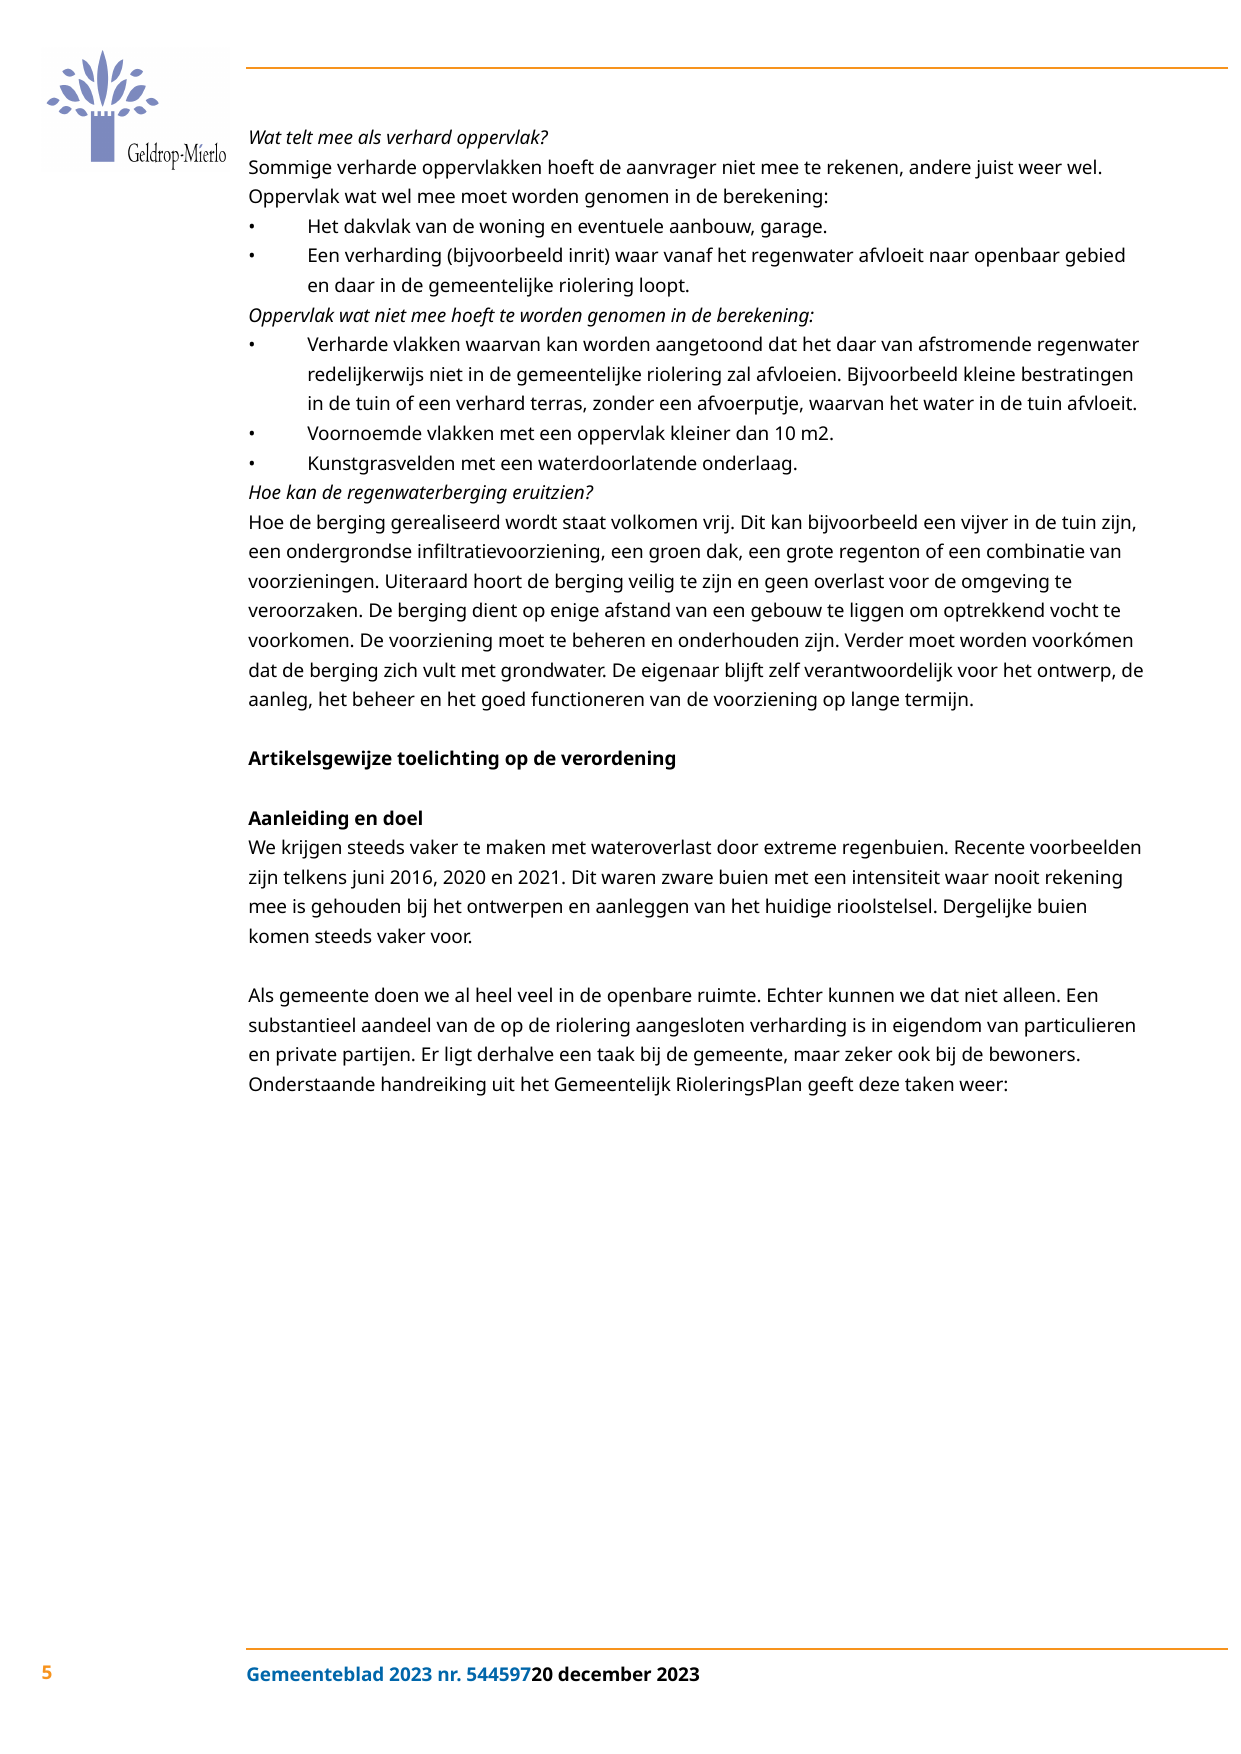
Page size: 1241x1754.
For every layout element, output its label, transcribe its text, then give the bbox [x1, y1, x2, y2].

text Sommige verharde oppervlakken hoeft de aanvrager niet mee te rekenen, andere juist weer wel. [248, 154, 1152, 180]
text Hoe kan de regenwaterberging eruitzien? [248, 479, 1152, 505]
text Hoe de berging gerealiseerd wordt staat volkomen vrij. Dit kan bijvoorbeeld een vijver in de tuin zijn, een ondergrondse infiltratievoorziening, een groen dak, een grote regenton of een combinatie van voorzieningen. Uiteraard hoort de berging veilig te zijn en geen overlast voor de omgeving te veroorzaken. De berging dient op enige afstand van een gebouw te liggen om optrekkend vocht te voorkomen. De voorziening moet te beheren en onderhouden zijn. Verder moet worden voorkómen dat de berging zich vult met grondwater. De eigenaar blijft zelf verantwoordelijk voor het ontwerp, de aanleg, het beheer en het goed functioneren van de voorziening op lange termijn. [248, 509, 1152, 712]
list Het dakvlak van de woning en eventuele aanbouw, garage. [248, 213, 1152, 239]
text Aanleiding en doel [248, 805, 1152, 831]
list Kunstgrasvelden met een waterdoorlatende onderlaag. [248, 450, 1152, 476]
text Oppervlak wat wel mee moet worden genomen in de berekening: [248, 183, 1152, 209]
picture [41, 47, 231, 172]
text Oppervlak wat niet mee hoeft te worden genomen in de berekening: [248, 302, 1152, 328]
text Wat telt mee als verhard oppervlak? [248, 124, 1152, 150]
text We krijgen steeds vaker te maken met wateroverlast door extreme regenbuien. Recente voorbeelden zijn telkens juni 2016, 2020 en 2021. Dit waren zware buien met een intensiteit waar nooit rekening mee is gehouden bij het ontwerpen en aanleggen van het huidige rioolstelsel. Dergelijke buien komen steeds vaker voor. [248, 834, 1152, 949]
text Artikelsgewijze toelichting op de verordening [248, 746, 1152, 771]
list Voornoemde vlakken met een oppervlak kleiner dan 10 m2. [248, 420, 1152, 446]
text Als gemeente doen we al heel veel in de openbare ruimte. Echter kunnen we dat niet alleen. Een substantieel aandeel van de op de riolering aangesloten verharding is in eigendom van particulieren en private partijen. Er ligt derhalve een taak bij de gemeente, maar zeker ook bij de bewoners. Onderstaande handreiking uit het Gemeentelijk RioleringsPlan geeft deze taken weer: [248, 982, 1152, 1097]
list Een verharding (bijvoorbeeld inrit) waar vanaf het regenwater afvloeit naar openbaar gebied en daar in de gemeentelijke riolering loopt. [248, 243, 1152, 298]
list Verharde vlakken waarvan kan worden aangetoond dat het daar van afstromende regenwater redelijkerwijs niet in de gemeentelijke riolering zal afvloeien. Bijvoorbeeld kleine bestratingen in de tuin of een verhard terras, zonder een afvoerputje, waarvan het water in de tuin afvloeit. [248, 331, 1152, 416]
